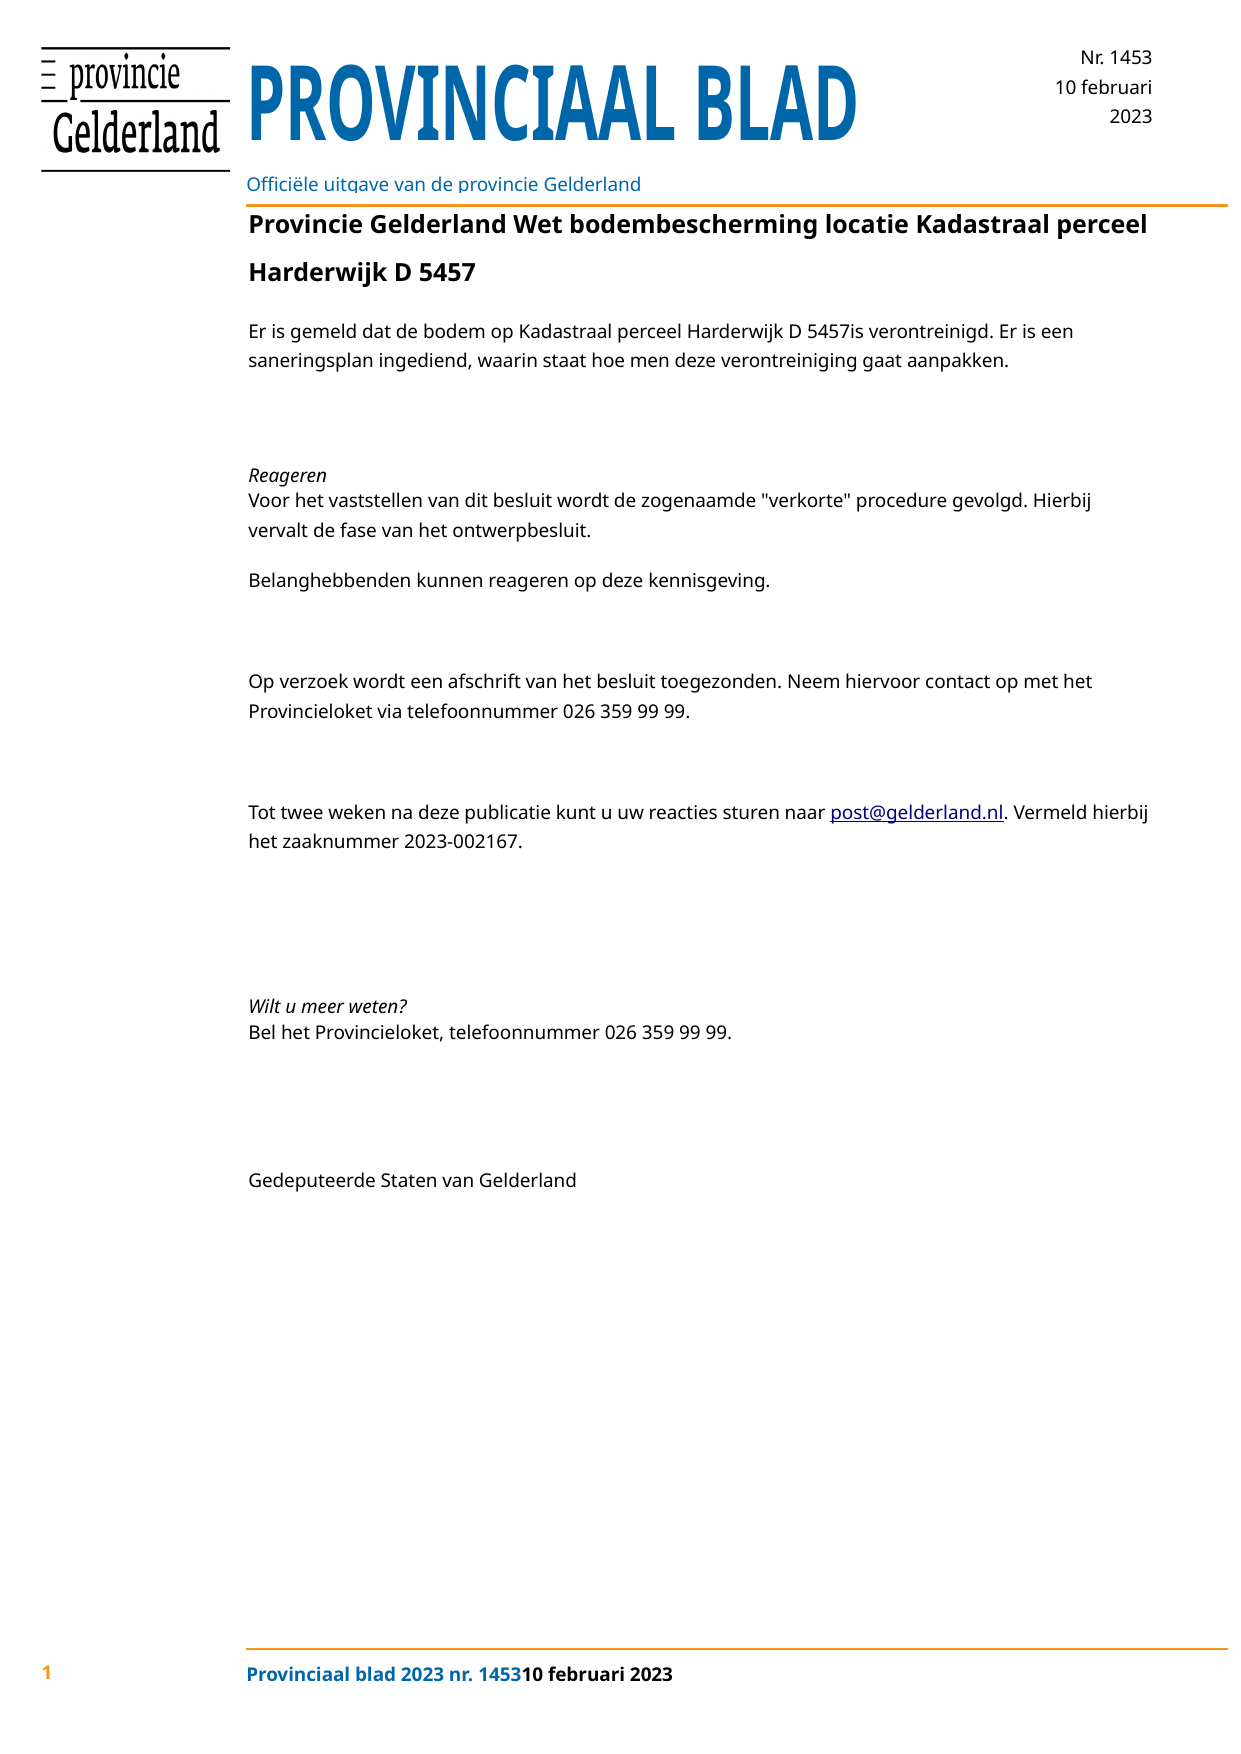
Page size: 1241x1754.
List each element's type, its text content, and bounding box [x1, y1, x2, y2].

text Reageren [248, 462, 1152, 488]
text Belanghebbenden kunnen reageren op deze kennisgeving. [248, 568, 1152, 593]
text Provincie Gelderland Wet bodembescherming locatie Kadastraal perceel Harderwijk D 5457 [248, 207, 1152, 288]
text Op verzoek wordt een afschrift van het besluit toegezonden. Neem hiervoor contact op met het Provincieloket via telefoonnummer 026 359 99 99. [248, 668, 1152, 724]
text Wilt u meer weten? [248, 993, 1152, 1019]
text Voor het vaststellen van dit besluit wordt de zogenaamde "verkorte" procedure gevolgd. Hierbij vervalt de fase van het ontwerpbesluit. [248, 488, 1152, 543]
text Tot twee weken na deze publicatie kunt u uw reacties sturen naar post@gelderland.nl. Vermeld hierbij het zaaknummer 2023-002167. [248, 799, 1152, 854]
text Gedeputeerde Staten van Gelderland [248, 1168, 1152, 1193]
text Bel het Provincieloket, telefoonnummer 026 359 99 99. [248, 1019, 1152, 1045]
picture [41, 47, 231, 172]
text Er is gemeld dat de bodem op Kadastraal perceel Harderwijk D 5457is verontreinigd. Er is een saneringsplan ingediend, waarin staat hoe men deze verontreiniging gaat aanpakken. [248, 318, 1152, 373]
